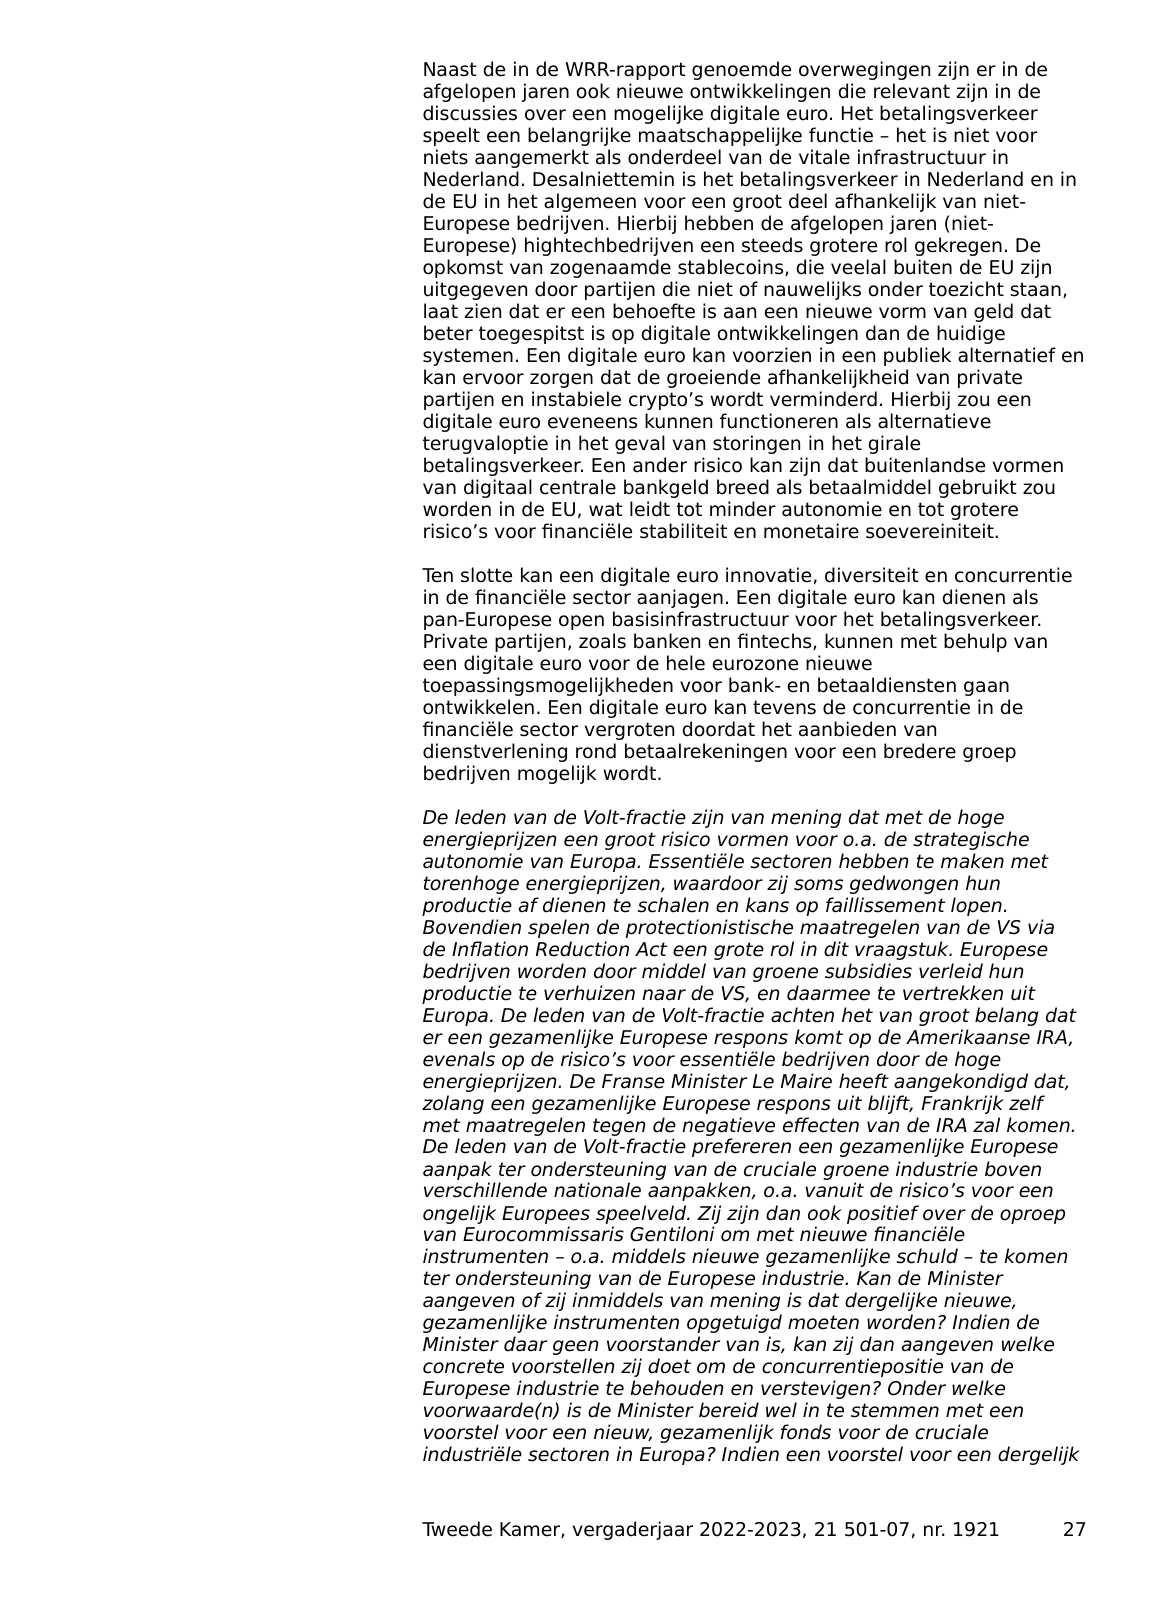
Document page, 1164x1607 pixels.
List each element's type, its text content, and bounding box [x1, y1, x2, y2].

text Naast de in de WRR-rapport genoemde overwegingen zijn er in de afgelopen jaren ook nieuwe ontwikkelingen die relevant zijn in de discussies over een mogelijke digitale euro. Het betalingsverkeer speelt een belangrijke maatschappelijke functie – het is niet voor niets aangemerkt als onderdeel van de vitale infrastructuur in Nederland. Desalniettemin is het betalingsverkeer in Nederland en in de EU in het algemeen voor een groot deel afhankelijk van niet-Europese bedrijven. Hierbij hebben de afgelopen jaren (niet-Europese) hightechbedrijven een steeds grotere rol gekregen. De opkomst van zogenaamde stablecoins, die veelal buiten de EU zijn uitgegeven door partijen die niet of nauwelijks onder toezicht staan, laat zien dat er een behoefte is aan een nieuwe vorm van geld dat beter toegespitst is op digitale ontwikkelingen dan de huidige systemen. Een digitale euro kan voorzien in een publiek alternatief en kan ervoor zorgen dat de groeiende afhankelijkheid van private partijen en instabiele crypto’s wordt verminderd. Hierbij zou een digitale euro eveneens kunnen functioneren als alternatieve terugvaloptie in het geval van storingen in het girale betalingsverkeer. Een ander risico kan zijn dat buitenlandse vormen van digitaal centrale bankgeld breed als betaalmiddel gebruikt zou worden in de EU, wat leidt tot minder autonomie en tot grotere risico’s voor financiële stabiliteit en monetaire soevereiniteit. [422, 59, 1087, 543]
text De leden van de Volt-fractie zijn van mening dat met de hoge energieprijzen een groot risico vormen voor o.a. de strategische autonomie van Europa. Essentiële sectoren hebben te maken met torenhoge energieprijzen, waardoor zij soms gedwongen hun productie af dienen te schalen en kans op faillissement lopen. Bovendien spelen de protectionistische maatregelen van de VS via de Inflation Reduction Act een grote rol in dit vraagstuk. Europese bedrijven worden door middel van groene subsidies verleid hun productie te verhuizen naar de VS, en daarmee te vertrekken uit Europa. De leden van de Volt-fractie achten het van groot belang dat er een gezamenlijke Europese respons komt op de Amerikaanse IRA, evenals op de risico’s voor essentiële bedrijven door de hoge energieprijzen. De Franse Minister Le Maire heeft aangekondigd dat, zolang een gezamenlijke Europese respons uit blijft, Frankrijk zelf met maatregelen tegen de negatieve effecten van de IRA zal komen. De leden van de Volt-fractie prefereren een gezamenlijke Europese aanpak ter ondersteuning van de cruciale groene industrie boven verschillende nationale aanpakken, o.a. vanuit de risico’s voor een ongelijk Europees speelveld. Zij zijn dan ook positief over de oproep van Eurocommissaris Gentiloni om met nieuwe financiële instrumenten – o.a. middels nieuwe gezamenlijke schuld – te komen ter ondersteuning van de Europese industrie. Kan de Minister aangeven of zij inmiddels van mening is dat dergelijke nieuwe, gezamenlijke instrumenten opgetuigd moeten worden? Indien de Minister daar geen voorstander van is, kan zij dan aangeven welke concrete voorstellen zij doet om de concurrentiepositie van de Europese industrie te behouden en verstevigen? Onder welke voorwaarde(n) is de Minister bereid wel in te stemmen met een voorstel voor een nieuw, gezamenlijk fonds voor de cruciale industriële sectoren in Europa? Indien een voorstel voor een dergelijk [422, 807, 1087, 1466]
text Ten slotte kan een digitale euro innovatie, diversiteit en concurrentie in de financiële sector aanjagen. Een digitale euro kan dienen als pan-Europese open basisinfrastructuur voor het betalingsverkeer. Private partijen, zoals banken en fintechs, kunnen met behulp van een digitale euro voor de hele eurozone nieuwe toepassingsmogelijkheden voor bank- en betaaldiensten gaan ontwikkelen. Een digitale euro kan tevens de concurrentie in de financiële sector vergroten doordat het aanbieden van dienstverlening rond betaalrekeningen voor een bredere groep bedrijven mogelijk wordt. [422, 565, 1087, 784]
